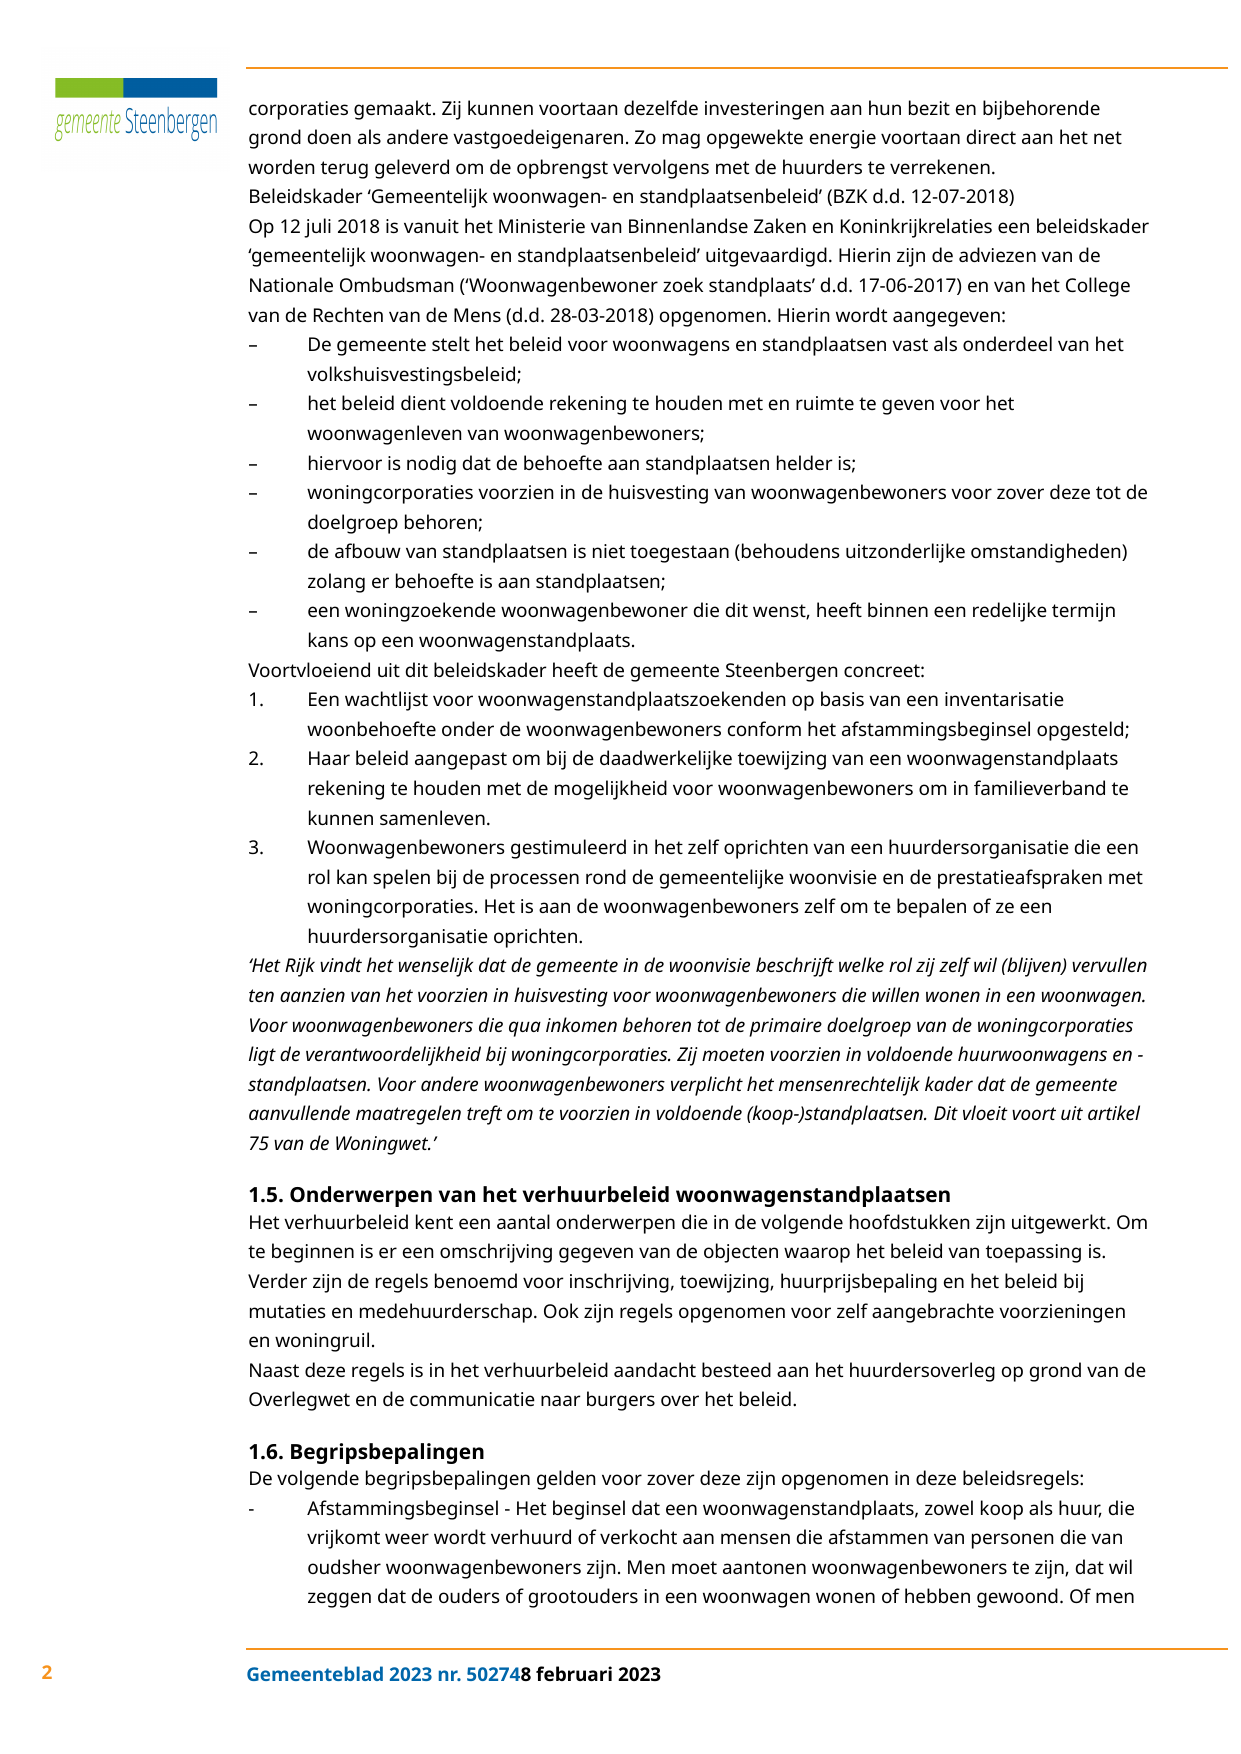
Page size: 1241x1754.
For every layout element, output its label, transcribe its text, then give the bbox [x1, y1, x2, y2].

text Het verhuurbeleid kent een aantal onderwerpen die in de volgende hoofdstukken zijn uitgewerkt. Om te beginnen is er een omschrijving gegeven van de objecten waarop het beleid van toepassing is. Verder zijn de regels benoemd voor inschrijving, toewijzing, huurprijsbepaling en het beleid bij mutaties en medehuurderschap. Ook zijn regels opgenomen voor zelf aangebrachte voorzieningen en woningruil. [248, 1209, 1152, 1353]
list een woningzoekende woonwagenbewoner die dit wenst, heeft binnen een redelijke termijn kans op een woonwagenstandplaats. [248, 598, 1152, 653]
list de afbouw van standplaatsen is niet toegestaan (behoudens uitzonderlijke omstandigheden) zolang er behoefte is aan standplaatsen; [248, 538, 1152, 594]
text corporaties gemaakt. Zij kunnen voortaan dezelfde investeringen aan hun bezit en bijbehorende grond doen als andere vastgoedeigenaren. Zo mag opgewekte energie voortaan direct aan het net worden terug geleverd om de opbrengst vervolgens met de huurders te verrekenen. [248, 95, 1152, 180]
text Voortvloeiend uit dit beleidskader heeft de gemeente Steenbergen concreet: [248, 657, 1152, 683]
list Woonwagenbewoners gestimuleerd in het zelf oprichten van een huurdersorganisatie die een rol kan spelen bij de processen rond de gemeentelijke woonvisie en de prestatieafspraken met woningcorporaties. Het is aan de woonwagenbewoners zelf om te bepalen of ze een huurdersorganisatie oprichten. [248, 834, 1152, 949]
text Beleidskader ‘Gemeentelijk woonwagen- en standplaatsenbeleid’ (BZK d.d. 12-07-2018) [248, 183, 1152, 209]
list woningcorporaties voorzien in de huisvesting van woonwagenbewoners voor zover deze tot de doelgroep behoren; [248, 479, 1152, 535]
list Haar beleid aangepast om bij de daadwerkelijke toewijzing van een woonwagenstandplaats rekening te houden met de mogelijkheid voor woonwagenbewoners om in familieverband te kunnen samenleven. [248, 746, 1152, 831]
text ‘Het Rijk vindt het wenselijk dat de gemeente in de woonvisie beschrijft welke rol zij zelf wil (blijven) vervullen ten aanzien van het voorzien in huisvesting voor woonwagenbewoners die willen wonen in een woonwagen. Voor woonwagenbewoners die qua inkomen behoren tot de primaire doelgroep van de woningcorporaties ligt de verantwoordelijkheid bij woningcorporaties. Zij moeten voorzien in voldoende huurwoonwagens en -standplaatsen. Voor andere woonwagenbewoners verplicht het mensenrechtelijk kader dat de gemeente aanvullende maatregelen treft om te voorzien in voldoende (koop-)standplaatsen. Dit vloeit voort uit artikel 75 van de Woningwet.’ [248, 953, 1152, 1156]
picture [41, 47, 231, 172]
text De volgende begripsbepalingen gelden voor zover deze zijn opgenomen in deze beleidsregels: [248, 1465, 1152, 1491]
text Naast deze regels is in het verhuurbeleid aandacht besteed aan het huurdersoverleg op grond van de Overlegwet en de communicatie naar burgers over het beleid. [248, 1357, 1152, 1412]
text 1.6. Begripsbepalingen [248, 1437, 1152, 1465]
list De gemeente stelt het beleid voor woonwagens en standplaatsen vast als onderdeel van het volkshuisvestingsbeleid; [248, 331, 1152, 387]
list Een wachtlijst voor woonwagenstandplaatszoekenden op basis van een inventarisatie woonbehoefte onder de woonwagenbewoners conform het afstammingsbeginsel opgesteld; [248, 686, 1152, 742]
list Afstammingsbeginsel - Het beginsel dat een woonwagenstandplaats, zowel koop als huur, die vrijkomt weer wordt verhuurd of verkocht aan mensen die afstammen van personen die van oudsher woonwagenbewoners zijn. Men moet aantonen woonwagenbewoners te zijn, dat wil zeggen dat de ouders of grootouders in een woonwagen wonen of hebben gewoond. Of men [248, 1495, 1152, 1609]
list hiervoor is nodig dat de behoefte aan standplaatsen helder is; [248, 450, 1152, 476]
text Op 12 juli 2018 is vanuit het Ministerie van Binnenlandse Zaken en Koninkrijkrelaties een beleidskader ‘gemeentelijk woonwagen- en standplaatsenbeleid’ uitgevaardigd. Hierin zijn de adviezen van de Nationale Ombudsman (‘Woonwagenbewoner zoek standplaats’ d.d. 17-06-2017) en van het College van de Rechten van de Mens (d.d. 28-03-2018) opgenomen. Hierin wordt aangegeven: [248, 213, 1152, 328]
text 1.5. Onderwerpen van het verhuurbeleid woonwagenstandplaatsen [248, 1181, 1152, 1209]
list het beleid dient voldoende rekening te houden met en ruimte te geven voor het woonwagenleven van woonwagenbewoners; [248, 391, 1152, 446]
